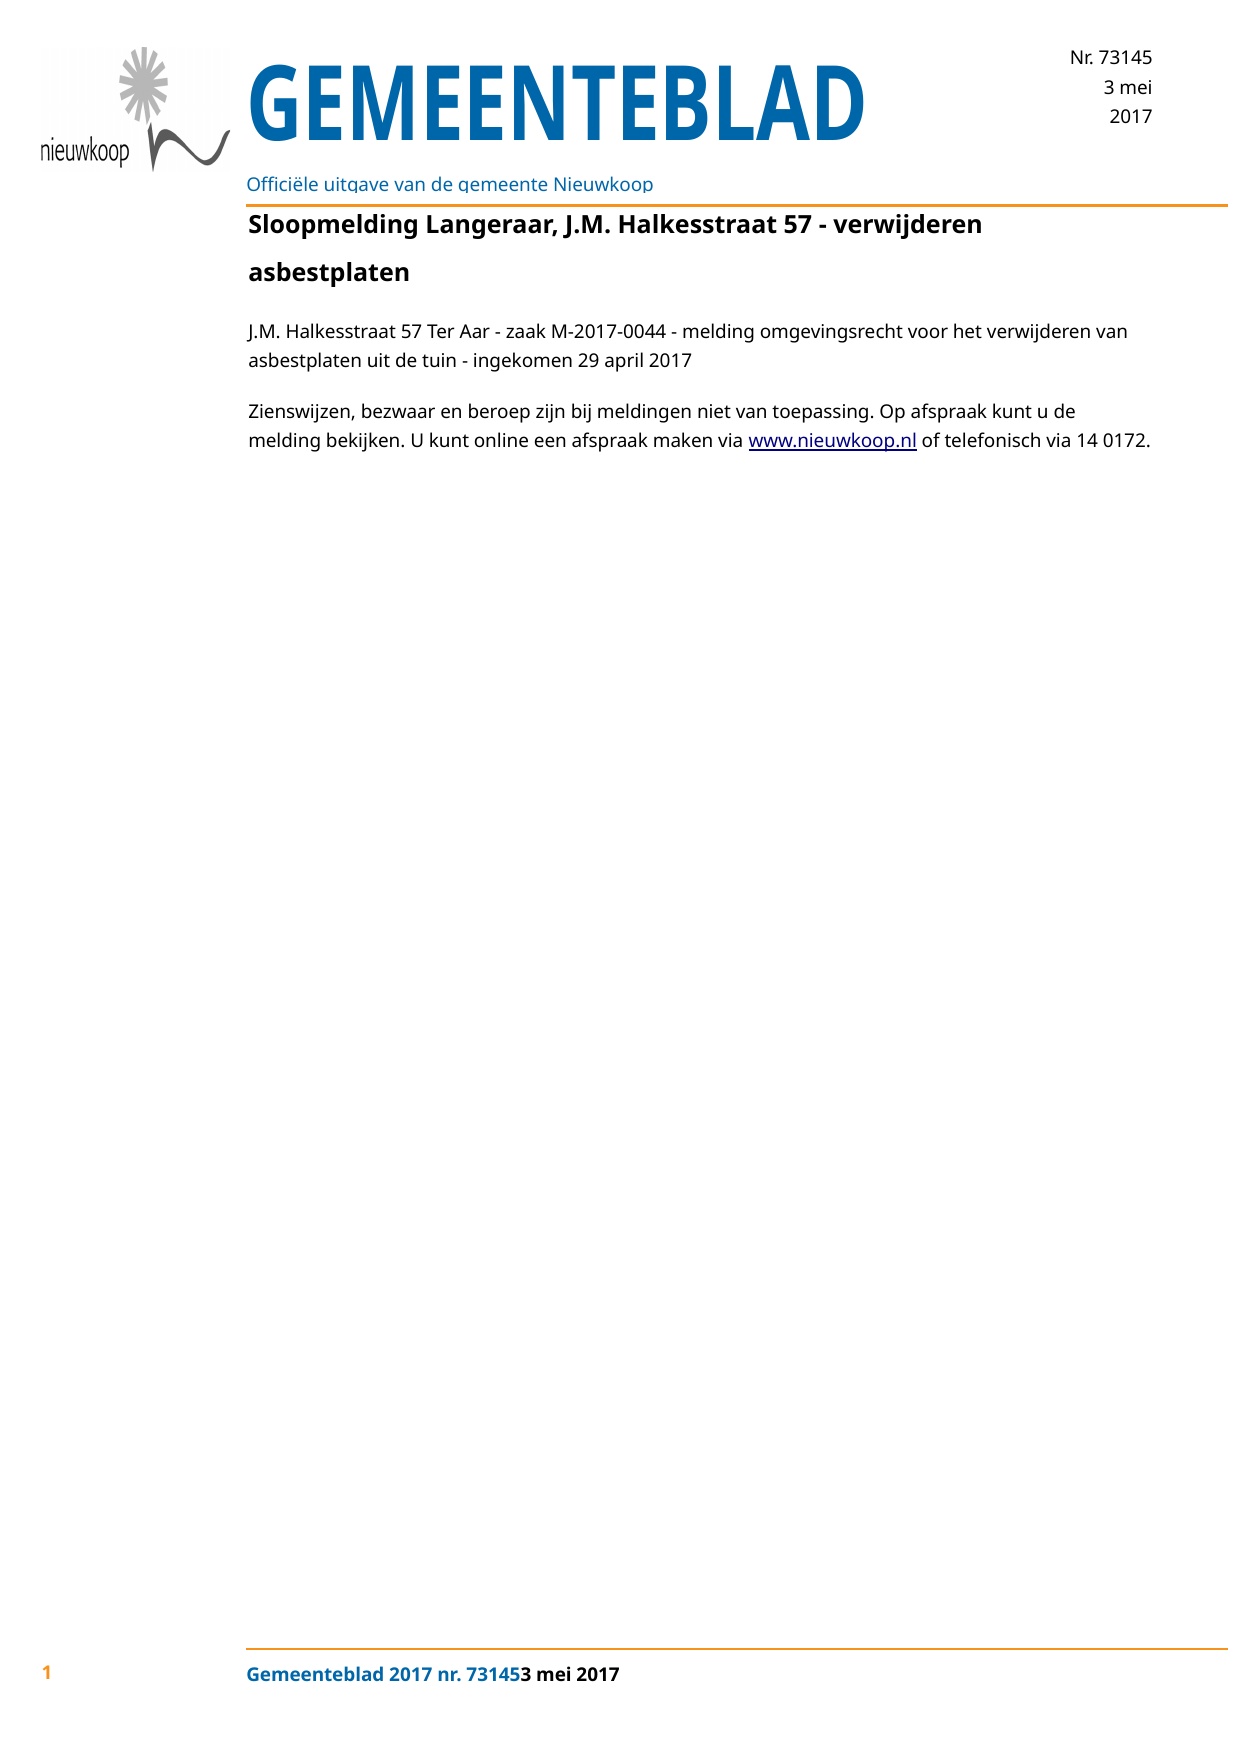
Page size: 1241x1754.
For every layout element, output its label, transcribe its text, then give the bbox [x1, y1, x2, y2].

text Zienswijzen, bezwaar en beroep zijn bij meldingen niet van toepassing. Op afspraak kunt u de melding bekijken. U kunt online een afspraak maken via www.nieuwkoop.nl of telefonisch via 14 0172. [248, 398, 1152, 453]
text Sloopmelding Langeraar, J.M. Halkesstraat 57 - verwijderen asbestplaten [248, 207, 1152, 288]
picture [41, 47, 231, 172]
text J.M. Halkesstraat 57 Ter Aar - zaak M-2017-0044 - melding omgevingsrecht voor het verwijderen van asbestplaten uit de tuin - ingekomen 29 april 2017 [248, 318, 1152, 373]
